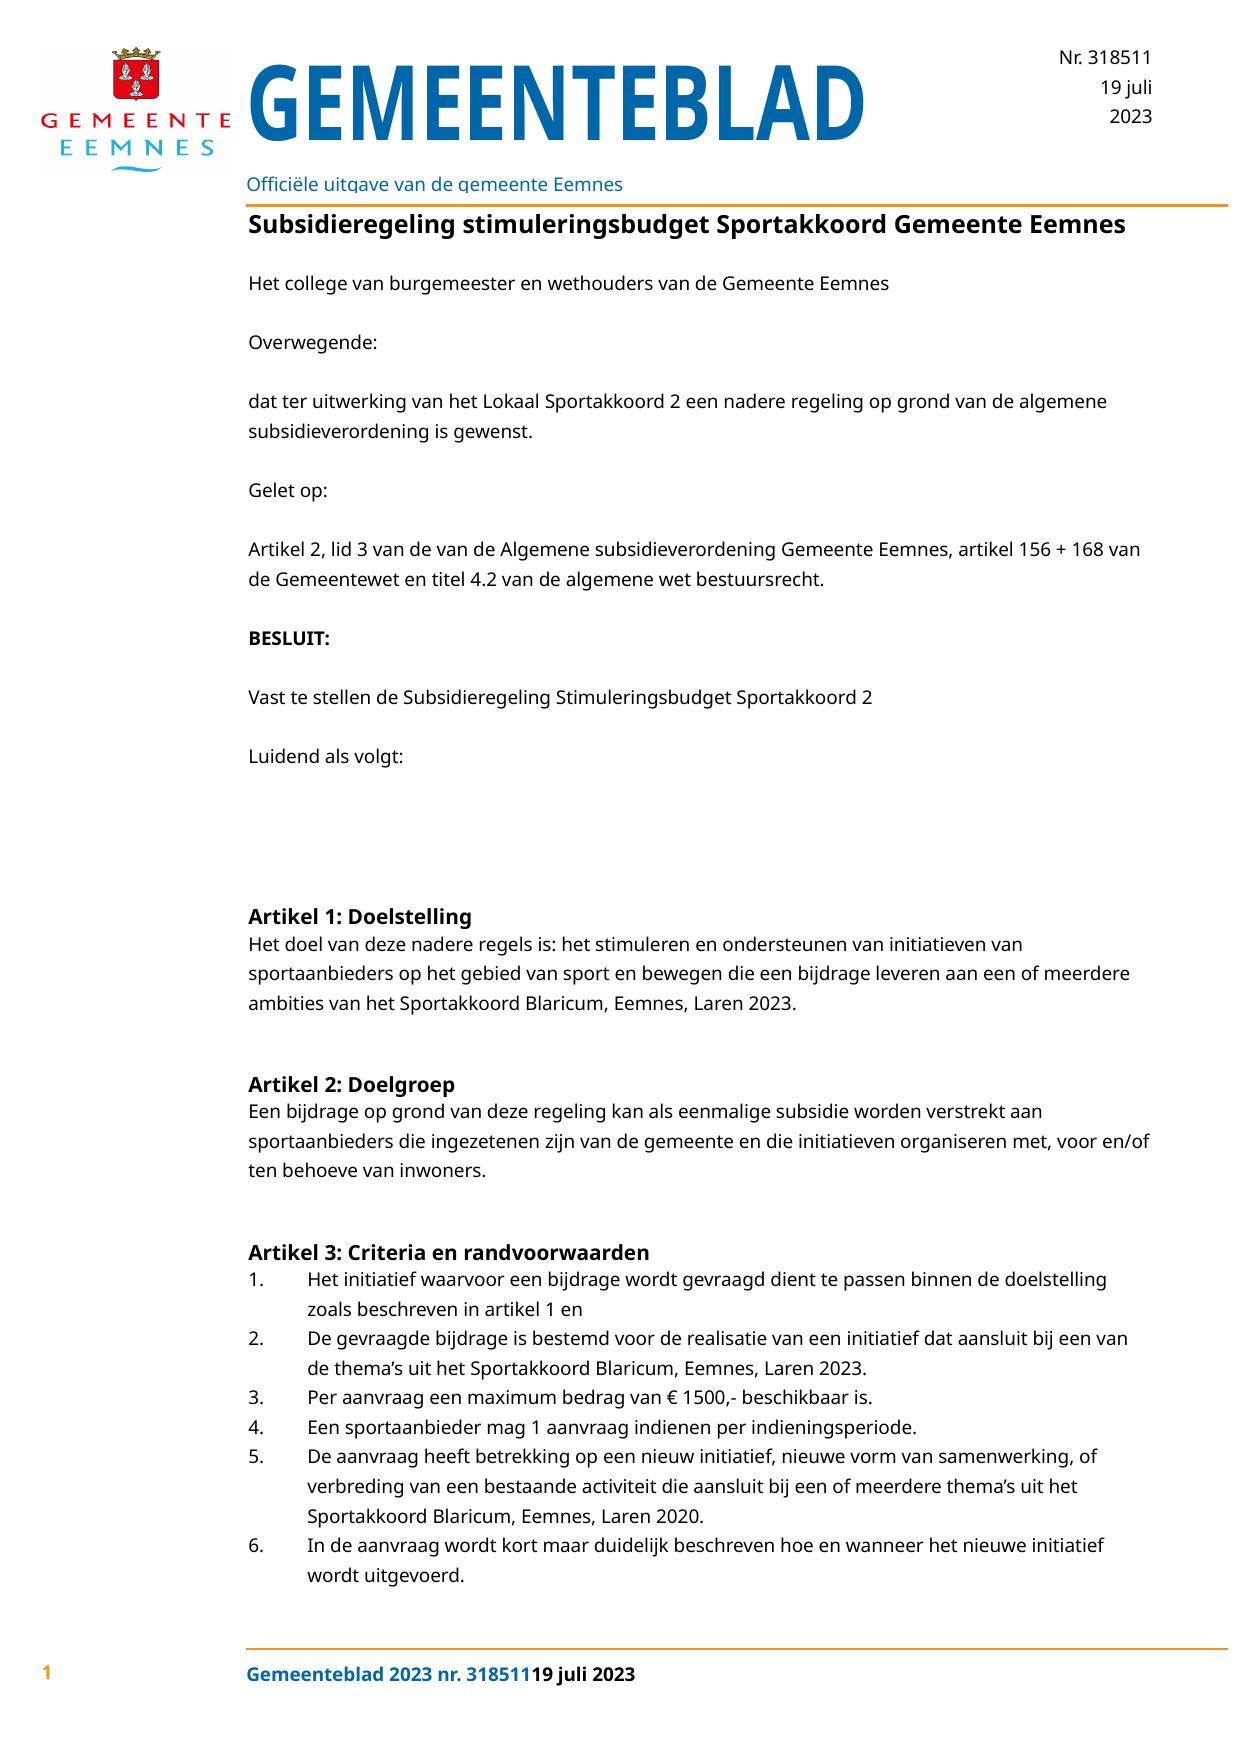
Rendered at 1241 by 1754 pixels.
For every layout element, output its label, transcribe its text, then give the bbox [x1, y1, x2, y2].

text dat ter uitwerking van het Lokaal Sportakkoord 2 een nadere regeling op grond van de algemene subsidieverordening is gewenst. [248, 389, 1152, 444]
text Artikel 2, lid 3 van de van de Algemene subsidieverordening Gemeente Eemnes, artikel 156 + 168 van de Gemeentewet en titel 4.2 van de algemene wet bestuursrecht. [248, 537, 1152, 592]
text Een bijdrage op grond van deze regeling kan als eenmalige subsidie worden verstrekt aan sportaanbieders die ingezetenen zijn van de gemeente en die initiatieven organiseren met, voor en/of ten behoeve van inwoners. [248, 1098, 1152, 1183]
list De aanvraag heeft betrekking op een nieuw initiatief, nieuwe vorm van samenwerking, of verbreding van een bestaande activiteit die aansluit bij een of meerdere thema’s uit het Sportakkoord Blaricum, Eemnes, Laren 2020. [248, 1444, 1152, 1528]
list In de aanvraag wordt kort maar duidelijk beschreven hoe en wanneer het nieuwe initiatief wordt uitgevoerd. [248, 1532, 1152, 1588]
picture [41, 47, 231, 172]
list Een sportaanbieder mag 1 aanvraag indienen per indieningsperiode. [248, 1414, 1152, 1440]
text Subsidieregeling stimuleringsbudget Sportakkoord Gemeente Eemnes [248, 207, 1152, 241]
text BESLUIT: [248, 625, 1152, 651]
text Overwegende: [248, 329, 1152, 355]
text Vast te stellen de Subsidieregeling Stimuleringsbudget Sportakkoord 2 [248, 684, 1152, 710]
list Per aanvraag een maximum bedrag van € 1500,- beschikbaar is. [248, 1384, 1152, 1410]
text Artikel 2: Doelgroep [248, 1070, 1152, 1098]
list Het initiatief waarvoor een bijdrage wordt gevraagd dient te passen binnen de doelstelling zoals beschreven in artikel 1 en [248, 1266, 1152, 1321]
text Artikel 3: Criteria en randvoorwaarden [248, 1238, 1152, 1266]
text Het doel van deze nadere regels is: het stimuleren en ondersteunen van initiatieven van sportaanbieders op het gebied van sport en bewegen die een bijdrage leveren aan een of meerdere ambities van het Sportakkoord Blaricum, Eemnes, Laren 2023. [248, 931, 1152, 1016]
text Gelet op: [248, 477, 1152, 503]
text Luidend als volgt: [248, 744, 1152, 769]
list De gevraagde bijdrage is bestemd voor de realisatie van een initiatief dat aansluit bij een van de thema’s uit het Sportakkoord Blaricum, Eemnes, Laren 2023. [248, 1325, 1152, 1381]
text Het college van burgemeester en wethouders van de Gemeente Eemnes [248, 270, 1152, 296]
text Artikel 1: Doelstelling [248, 902, 1152, 931]
